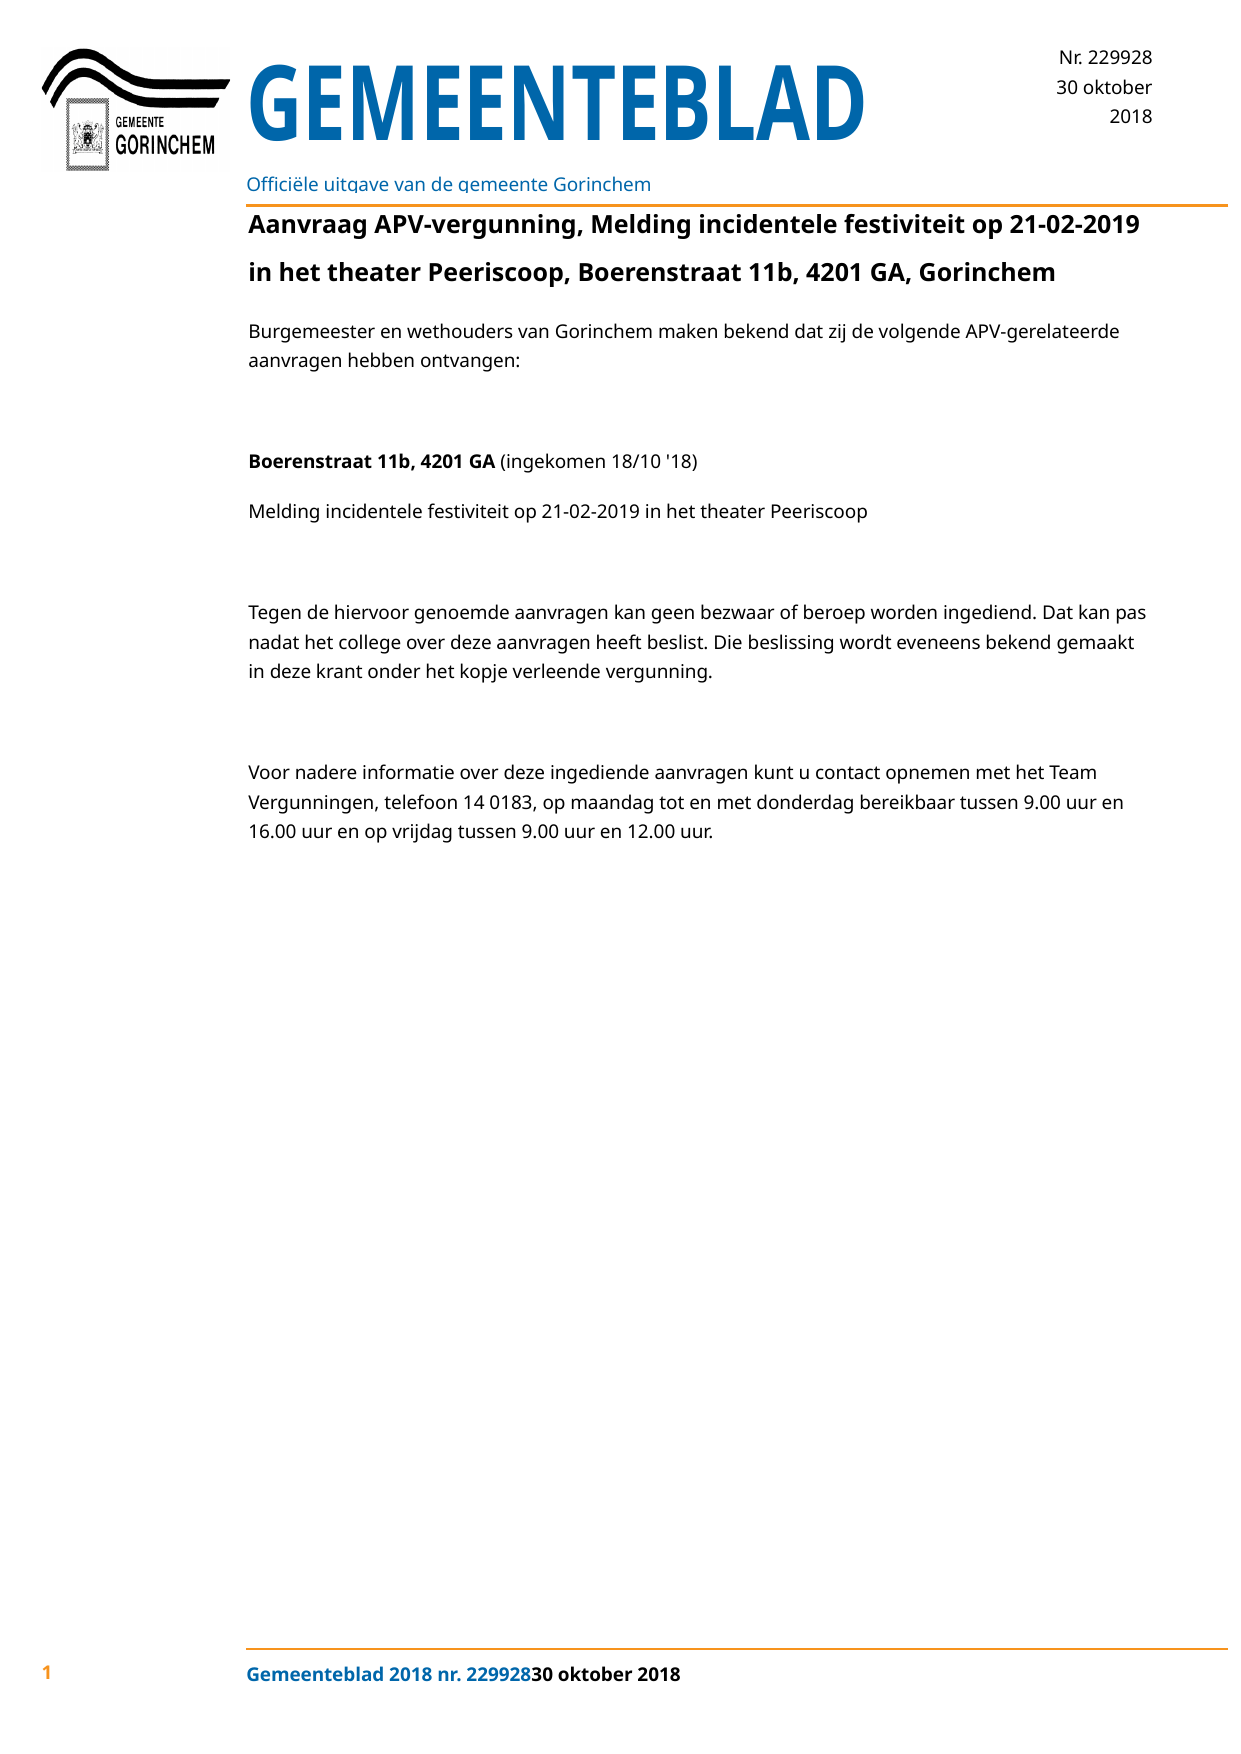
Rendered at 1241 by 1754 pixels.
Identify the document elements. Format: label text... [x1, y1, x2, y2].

picture [41, 47, 231, 172]
text Tegen de hiervoor genoemde aanvragen kan geen bezwaar of beroep worden ingediend. Dat kan pas nadat het college over deze aanvragen heeft beslist. Die beslissing wordt eveneens bekend gemaakt in deze krant onder het kopje verleende vergunning. [248, 599, 1152, 684]
text Boerenstraat 11b, 4201 GA (ingekomen 18/10 '18) [248, 448, 1152, 474]
text Melding incidentele festiviteit op 21-02-2019 in het theater Peeriscoop [248, 499, 1152, 524]
text Aanvraag APV-vergunning, Melding incidentele festiviteit op 21-02-2019 in het theater Peeriscoop, Boerenstraat 11b, 4201 GA, Gorinchem [248, 207, 1152, 288]
text Voor nadere informatie over deze ingediende aanvragen kunt u contact opnemen met het Team Vergunningen, telefoon 14 0183, op maandag tot en met donderdag bereikbaar tussen 9.00 uur en 16.00 uur en op vrijdag tussen 9.00 uur en 12.00 uur. [248, 759, 1152, 844]
text Burgemeester en wethouders van Gorinchem maken bekend dat zij de volgende APV-gerelateerde aanvragen hebben ontvangen: [248, 318, 1152, 373]
